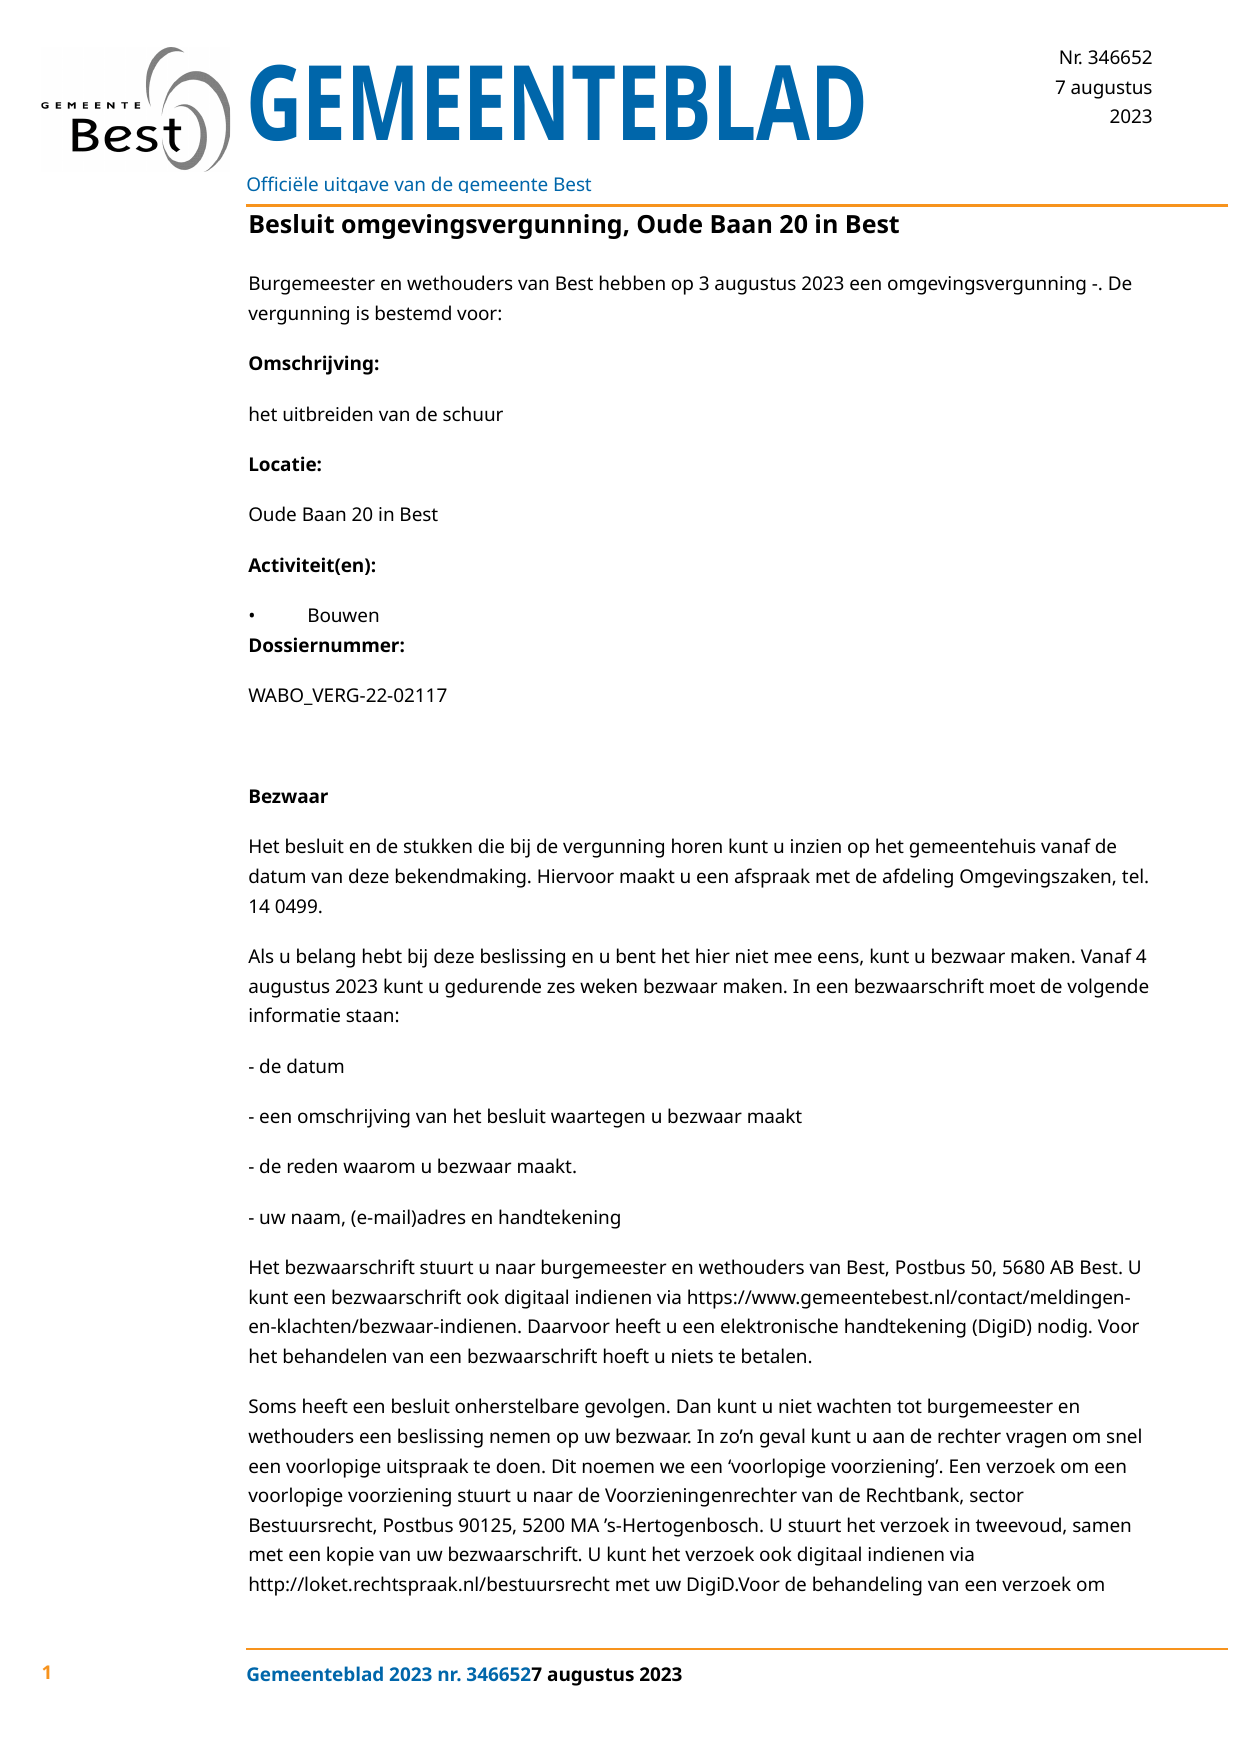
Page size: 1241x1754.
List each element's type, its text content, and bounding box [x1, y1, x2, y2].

text Oude Baan 20 in Best [248, 502, 1152, 527]
text Locatie: [248, 451, 1152, 477]
text Burgemeester en wethouders van Best hebben op 3 augustus 2023 een omgevingsvergunning -. De vergunning is bestemd voor: [248, 270, 1152, 326]
text Activiteit(en): [248, 552, 1152, 578]
text Het besluit en de stukken die bij de vergunning horen kunt u inzien op het gemeentehuis vanaf de datum van deze bekendmaking. Hiervoor maakt u een afspraak met de afdeling Omgevingszaken, tel. 14 0499. [248, 834, 1152, 918]
text Soms heeft een besluit onherstelbare gevolgen. Dan kunt u niet wachten tot burgemeester en wethouders een beslissing nemen op uw bezwaar. In zo’n geval kunt u aan de rechter vragen om snel een voorlopige uitspraak te doen. Dit noemen we een ‘voorlopige voorziening’. Een verzoek om een voorlopige voorziening stuurt u naar de Voorzieningenrechter van de Rechtbank, sector Bestuursrecht, Postbus 90125, 5200 MA ’s-Hertogenbosch. U stuurt het verzoek in tweevoud, samen met een kopie van uw bezwaarschrift. U kunt het verzoek ook digitaal indienen via http://loket.rechtspraak.nl/bestuursrecht met uw DigiD.Voor de behandeling van een verzoek om [248, 1394, 1152, 1597]
text WABO_VERG-22-02117 [248, 682, 1152, 708]
text - de reden waarom u bezwaar maakt. [248, 1154, 1152, 1179]
text Bezwaar [248, 783, 1152, 809]
text Dossiernummer: [248, 632, 1152, 658]
list Bouwen [248, 602, 1152, 628]
text - een omschrijving van het besluit waartegen u bezwaar maakt [248, 1103, 1152, 1129]
text het uitbreiden van de schuur [248, 401, 1152, 426]
picture [41, 47, 231, 172]
text Als u belang hebt bij deze beslissing en u bent het hier niet mee eens, kunt u bezwaar maken. Vanaf 4 augustus 2023 kunt u gedurende zes weken bezwaar maken. In een bezwaarschrift moet de volgende informatie staan: [248, 943, 1152, 1028]
text - de datum [248, 1053, 1152, 1078]
text - uw naam, (e-mail)adres en handtekening [248, 1204, 1152, 1230]
text Omschrijving: [248, 350, 1152, 376]
text Het bezwaarschrift stuurt u naar burgemeester en wethouders van Best, Postbus 50, 5680 AB Best. U kunt een bezwaarschrift ook digitaal indienen via https://www.gemeentebest.nl/contact/meldingen-en-klachten/bezwaar-indienen. Daarvoor heeft u een elektronische handtekening (DigiD) nodig. Voor het behandelen van een bezwaarschrift hoeft u niets te betalen. [248, 1254, 1152, 1369]
text Besluit omgevingsvergunning, Oude Baan 20 in Best [248, 207, 1152, 241]
